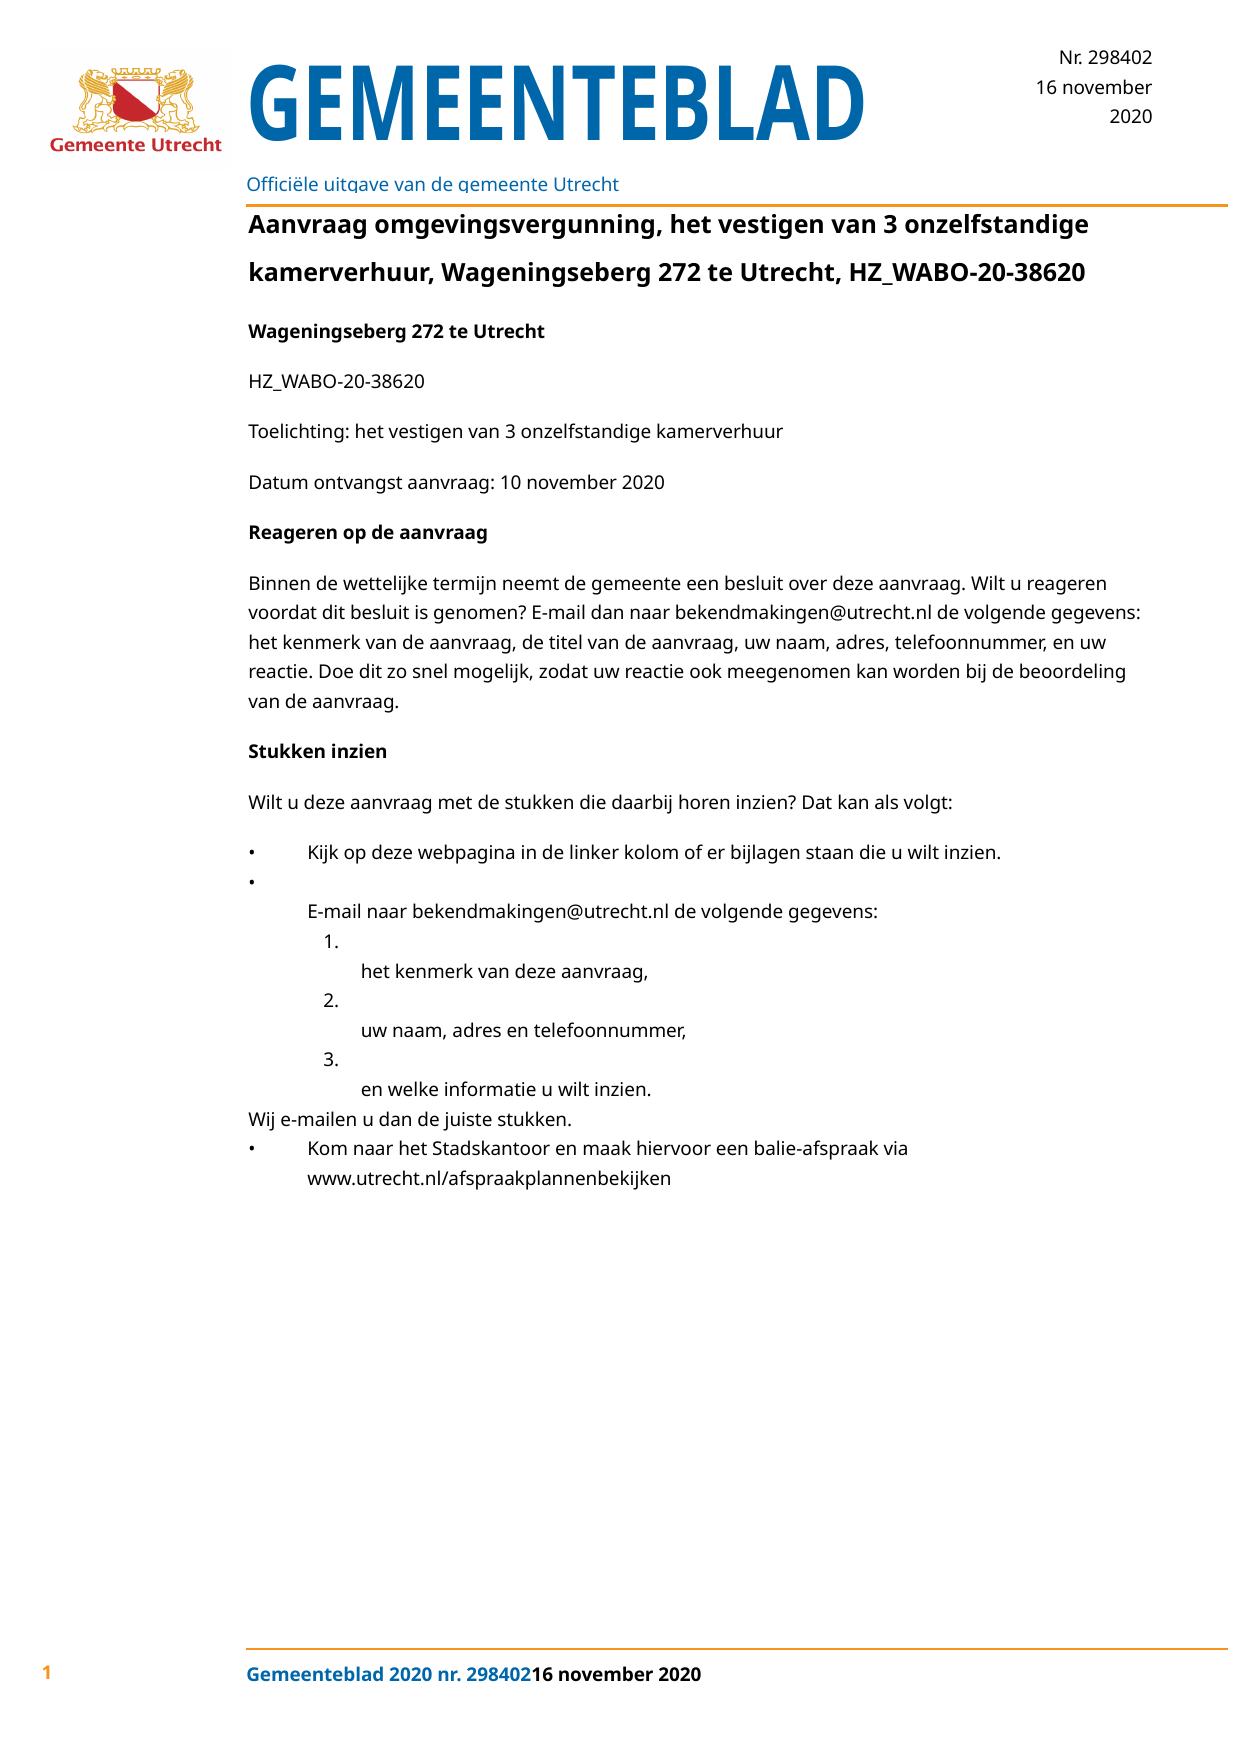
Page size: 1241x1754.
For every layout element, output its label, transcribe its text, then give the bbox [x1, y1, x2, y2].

list E-mail naar bekendmakingen@utrecht.nl de volgende gegevens: [248, 899, 1152, 924]
text Stukken inzien [248, 739, 1152, 764]
text Toelichting: het vestigen van 3 onzelfstandige kamerverhuur [248, 419, 1152, 444]
picture [41, 47, 231, 172]
text Wageningseberg 272 te Utrecht [248, 318, 1152, 344]
text Reageren op de aanvraag [248, 519, 1152, 545]
text Wilt u deze aanvraag met de stukken die daarbij horen inzien? Dat kan als volgt: [248, 789, 1152, 815]
list Kom naar het Stadskantoor en maak hiervoor een balie-afspraak via www.utrecht.nl/afspraakplannenbekijken [248, 1135, 1152, 1191]
list uw naam, adres en telefoonnummer, [323, 1017, 1152, 1043]
text Aanvraag omgevingsvergunning, het vestigen van 3 onzelfstandige kamerverhuur, Wageningseberg 272 te Utrecht, HZ_WABO-20-38620 [248, 207, 1152, 288]
text Binnen de wettelijke termijn neemt de gemeente een besluit over deze aanvraag. Wilt u reageren voordat dit besluit is genomen? E-mail dan naar bekendmakingen@utrecht.nl de volgende gegevens: het kenmerk van de aanvraag, de titel van de aanvraag, uw naam, adres, telefoonnummer, en uw reactie. Doe dit zo snel mogelijk, zodat uw reactie ook meegenomen kan worden bij de beoordeling van de aanvraag. [248, 570, 1152, 714]
text Wij e-mailen u dan de juiste stukken. [248, 1106, 1152, 1132]
text HZ_WABO-20-38620 [248, 368, 1152, 394]
list het kenmerk van deze aanvraag, [323, 958, 1152, 984]
text Datum ontvangst aanvraag: 10 november 2020 [248, 469, 1152, 495]
list en welke informatie u wilt inzien. [323, 1076, 1152, 1102]
list Kijk op deze webpagina in de linker kolom of er bijlagen staan die u wilt inzien. [248, 839, 1152, 865]
